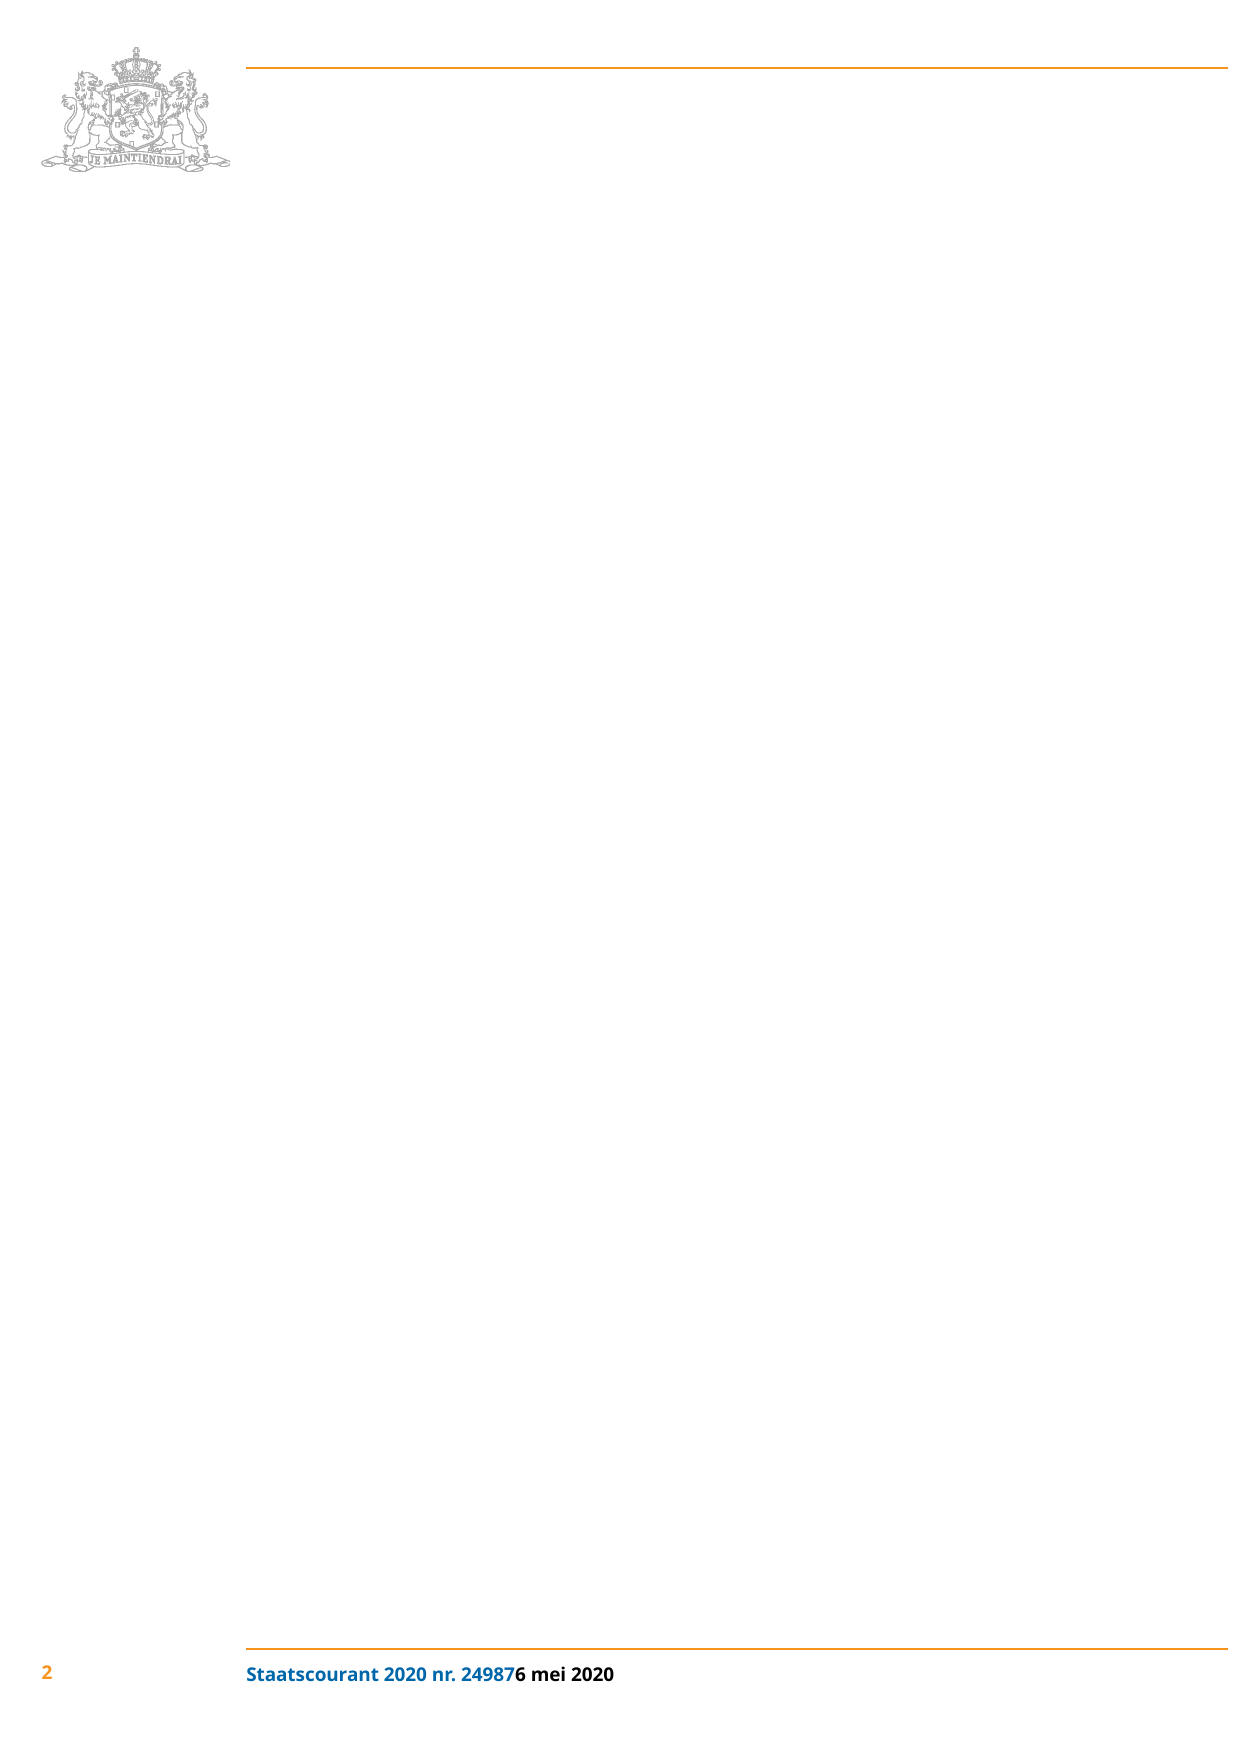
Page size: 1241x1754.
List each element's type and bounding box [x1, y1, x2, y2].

picture [41, 47, 231, 172]
